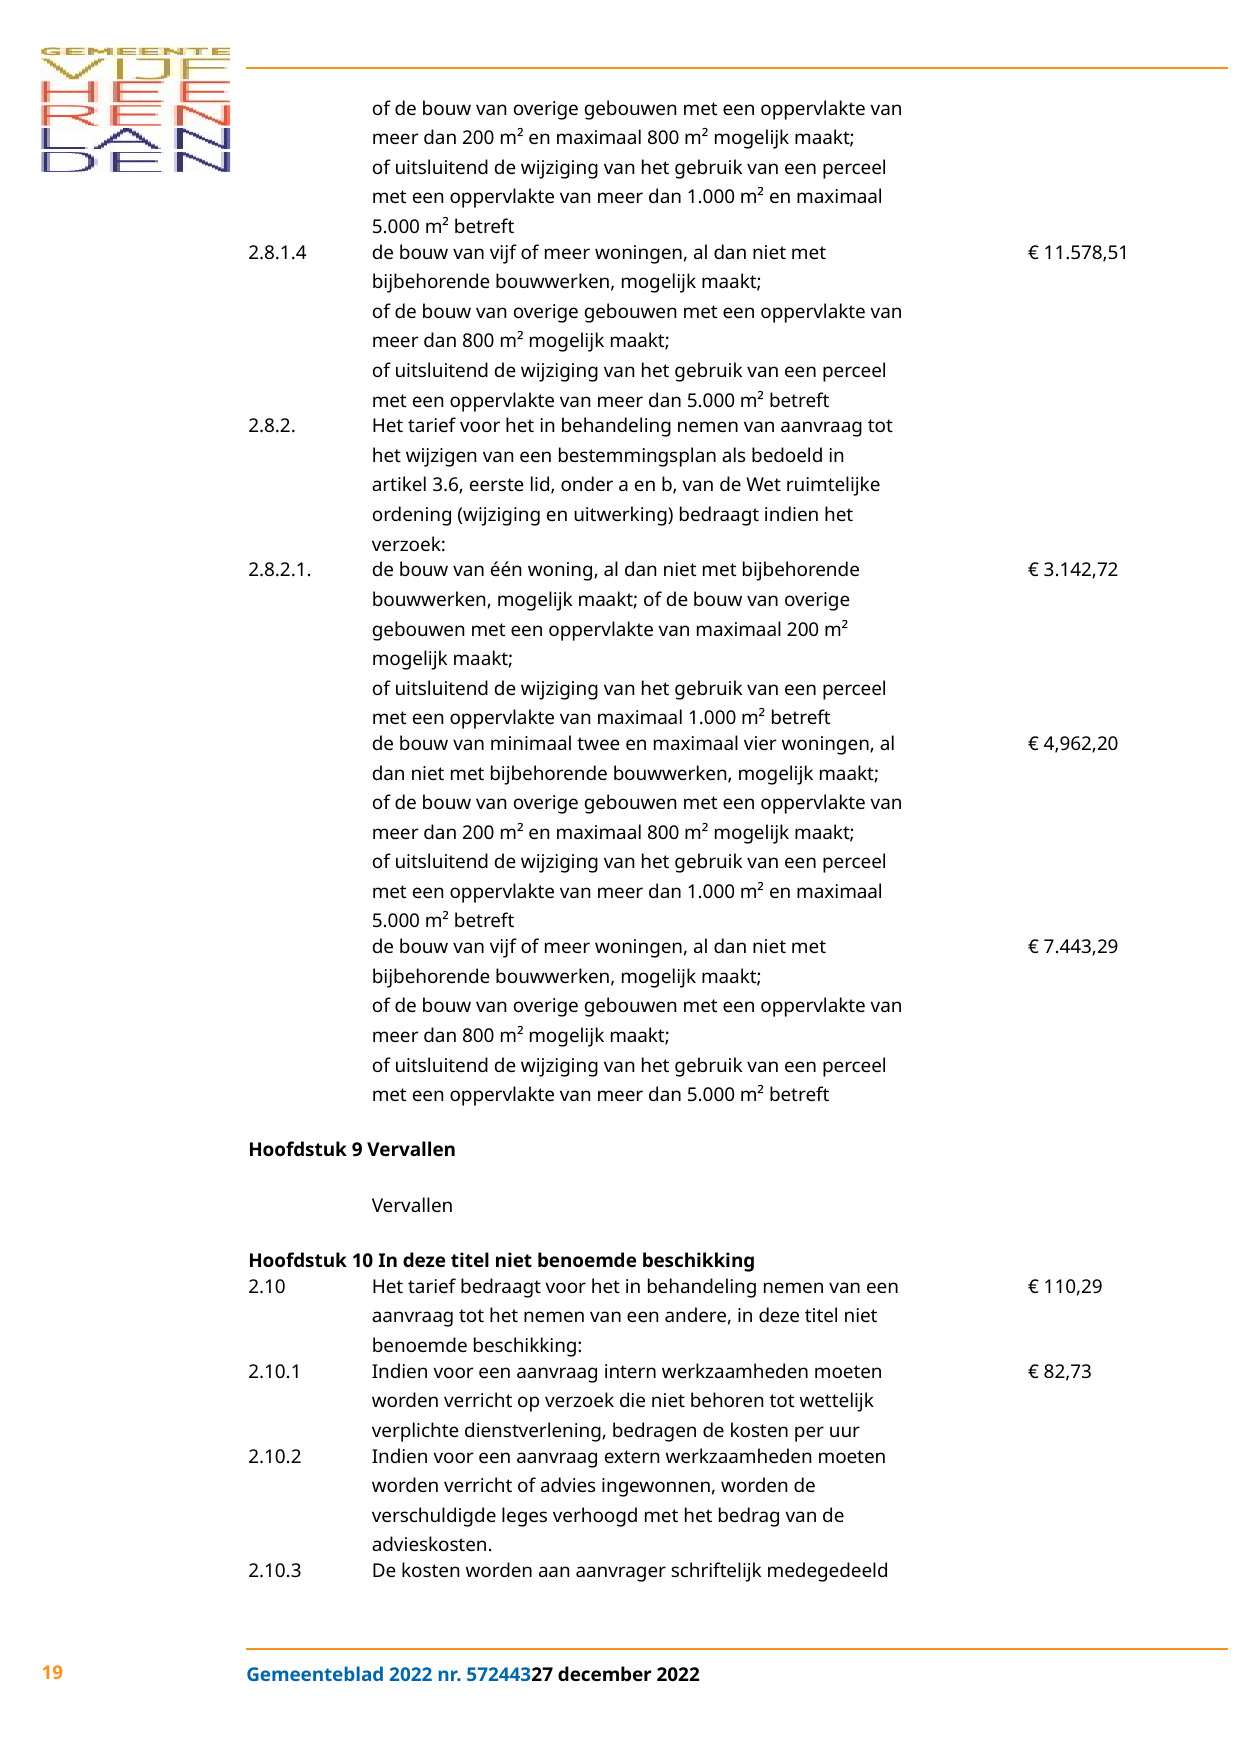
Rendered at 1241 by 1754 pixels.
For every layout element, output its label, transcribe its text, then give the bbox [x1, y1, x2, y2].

table_cell [904, 1192, 1028, 1218]
table_cell Indien voor een aanvraag extern werkzaamheden moeten worden verricht of advies ingewonnen, worden de verschuldigde leges verhoogd met het bedrag van de advieskosten. [372, 1443, 904, 1557]
table_cell [904, 413, 1028, 557]
picture [41, 47, 231, 172]
table_cell de bouw van vijf of meer woningen, al dan niet met bijbehorende bouwwerken, mogelijk maakt; of de bouw van overige gebouwen met een oppervlakte van meer dan 800 m² mogelijk maakt; of uitsluitend de wijziging van het gebruik van een perceel met een oppervlakte van meer dan 5.000 m² betreft [372, 239, 904, 412]
table_cell Hoofdstuk 10 In deze titel niet benoemde beschikking [248, 1218, 904, 1273]
table_cell [248, 730, 372, 933]
table_cell € 82,73 [1028, 1358, 1152, 1443]
table_cell [904, 1443, 1028, 1557]
table_cell [1028, 1192, 1152, 1218]
table_cell [248, 95, 372, 239]
table_cell [904, 1218, 1028, 1273]
table_cell de bouw van één woning, al dan niet met bijbehorende bouwwerken, mogelijk maakt; of de bouw van overige gebouwen met een oppervlakte van maximaal 200 m² mogelijk maakt; of uitsluitend de wijziging van het gebruik van een perceel met een oppervlakte van maximaal 1.000 m² betreft [372, 557, 904, 730]
table_cell [1028, 95, 1152, 239]
table_cell [904, 730, 1028, 933]
table_cell € 11.578,51 [1028, 239, 1152, 412]
table_cell [904, 557, 1028, 730]
table_cell € 110,29 [1028, 1273, 1152, 1358]
table_cell 2.10.3 [248, 1557, 372, 1583]
table_cell Het tarief voor het in behandeling nemen van aanvraag tot het wijzigen van een bestemmingsplan als bedoeld in artikel 3.6, eerste lid, onder a en b, van de Wet ruimtelijke ordening (wijziging en uitwerking) bedraagt indien het verzoek: [372, 413, 904, 557]
table_cell Het tarief bedraagt voor het in behandeling nemen van een aanvraag tot het nemen van een andere, in deze titel niet benoemde beschikking: [372, 1273, 904, 1358]
table_cell [904, 1557, 1028, 1583]
table_cell [248, 934, 372, 1107]
table_cell Indien voor een aanvraag intern werkzaamheden moeten worden verricht op verzoek die niet behoren tot wettelijk verplichte dienstverlening, bedragen de kosten per uur [372, 1358, 904, 1443]
table_cell [904, 239, 1028, 412]
table_cell [1028, 1557, 1152, 1583]
table_cell [904, 934, 1028, 1107]
table_cell [1028, 1218, 1152, 1273]
table_cell of de bouw van overige gebouwen met een oppervlakte van meer dan 200 m² en maximaal 800 m² mogelijk maakt; of uitsluitend de wijziging van het gebruik van een perceel met een oppervlakte van meer dan 1.000 m² en maximaal 5.000 m² betreft [372, 95, 904, 239]
table_cell 2.10.2 [248, 1443, 372, 1557]
table_cell 2.10 [248, 1273, 372, 1358]
table_cell [904, 1273, 1028, 1358]
table_cell 2.8.1.4 [248, 239, 372, 412]
table_cell 2.8.2. [248, 413, 372, 557]
table_cell [904, 1358, 1028, 1443]
table_cell de bouw van vijf of meer woningen, al dan niet met bijbehorende bouwwerken, mogelijk maakt; of de bouw van overige gebouwen met een oppervlakte van meer dan 800 m² mogelijk maakt; of uitsluitend de wijziging van het gebruik van een perceel met een oppervlakte van meer dan 5.000 m² betreft [372, 934, 904, 1107]
table_cell 2.8.2.1. [248, 557, 372, 730]
table_cell Vervallen [372, 1192, 904, 1218]
table_cell [248, 1192, 372, 1218]
table_cell [1028, 413, 1152, 557]
table_cell [904, 95, 1028, 239]
table_cell € 4,962,20 [1028, 730, 1152, 933]
table_cell 2.10.1 [248, 1358, 372, 1443]
table_cell De kosten worden aan aanvrager schriftelijk medegedeeld [372, 1557, 904, 1583]
table_cell de bouw van minimaal twee en maximaal vier woningen, al dan niet met bijbehorende bouwwerken, mogelijk maakt; of de bouw van overige gebouwen met een oppervlakte van meer dan 200 m² en maximaal 800 m² mogelijk maakt; of uitsluitend de wijziging van het gebruik van een perceel met een oppervlakte van meer dan 1.000 m² en maximaal 5.000 m² betreft [372, 730, 904, 933]
table_cell Hoofdstuk 9 Vervallen [248, 1107, 904, 1192]
table_cell [904, 1107, 1028, 1192]
table_cell € 3.142,72 [1028, 557, 1152, 730]
table_cell [1028, 1107, 1152, 1192]
table_cell [1028, 1443, 1152, 1557]
table_cell € 7.443,29 [1028, 934, 1152, 1107]
